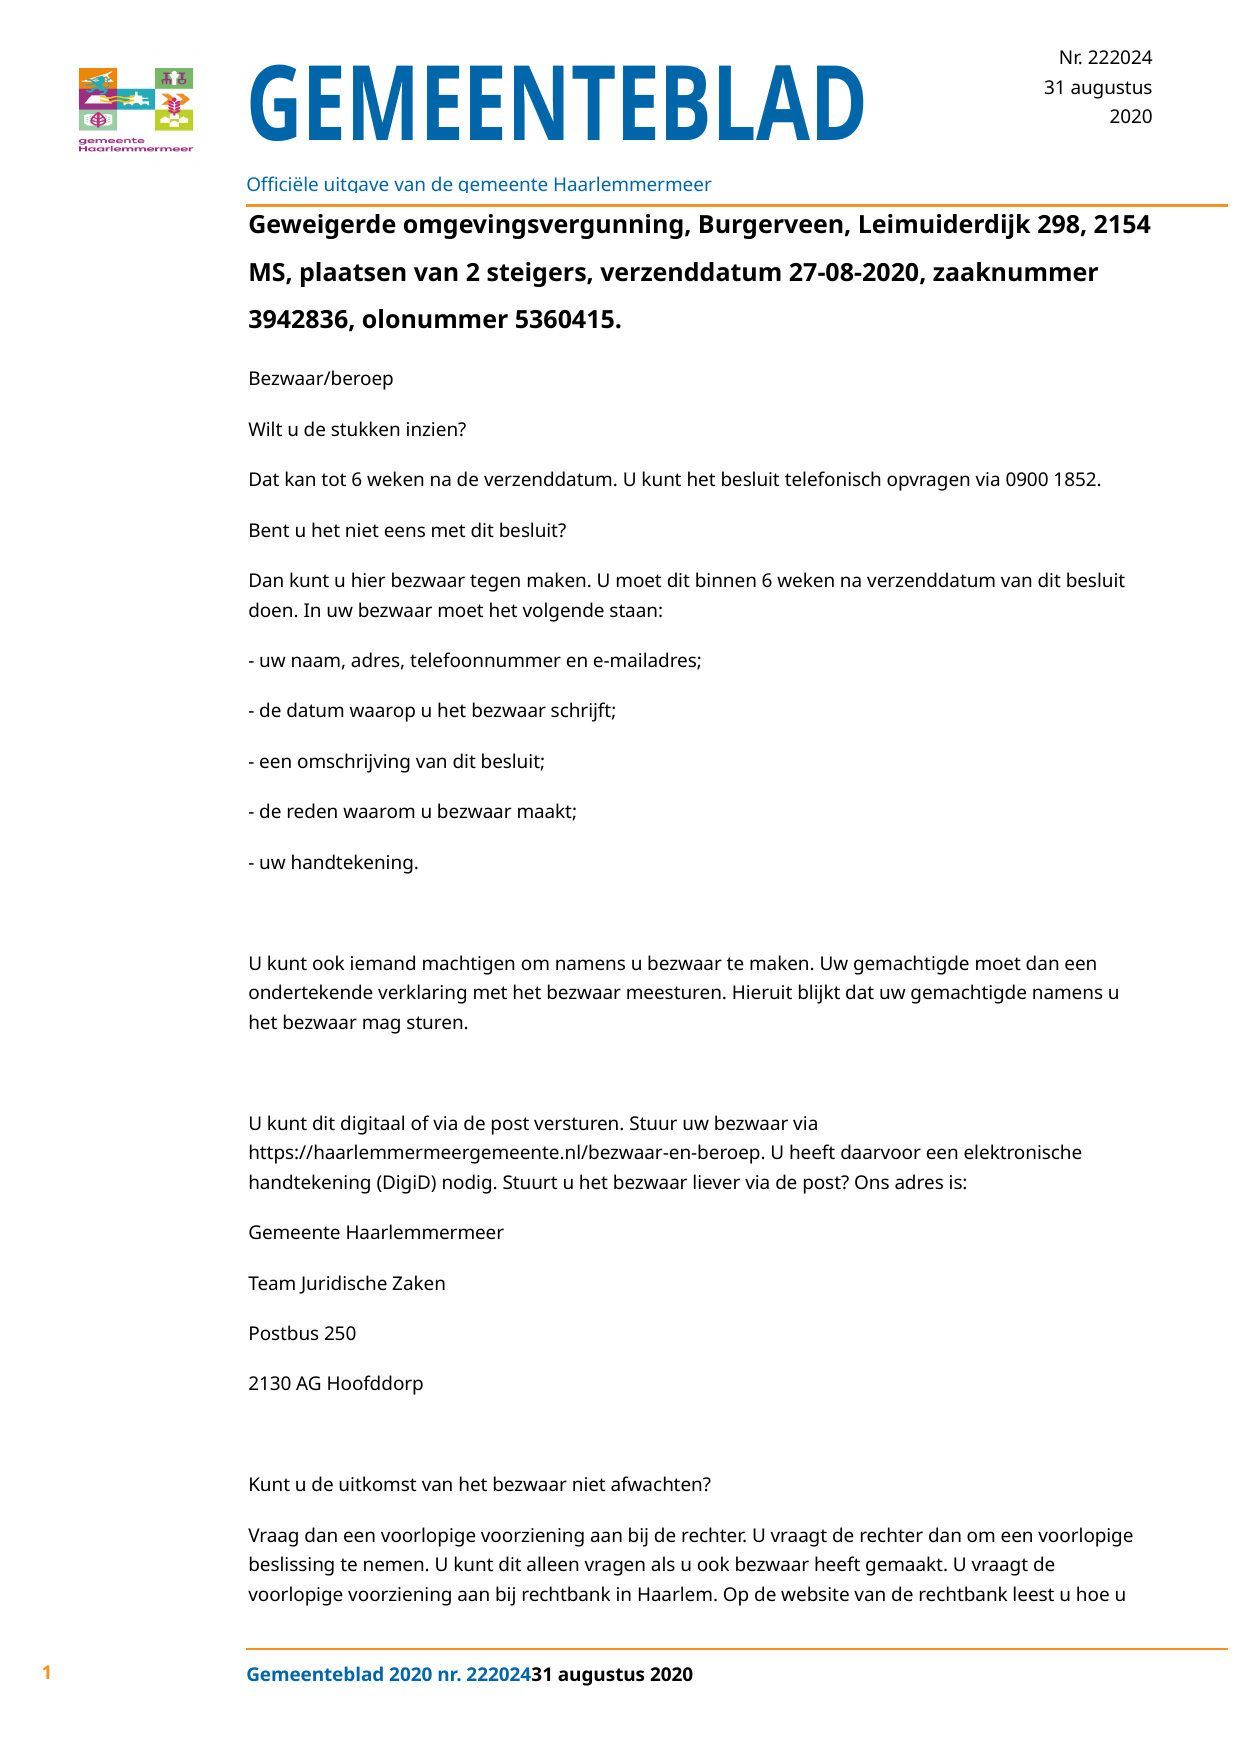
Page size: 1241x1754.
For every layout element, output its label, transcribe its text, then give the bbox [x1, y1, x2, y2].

text Kunt u de uitkomst van het bezwaar niet afwachten? [248, 1471, 1152, 1497]
text - een omschrijving van dit besluit; [248, 748, 1152, 774]
text - de datum waarop u het bezwaar schrijft; [248, 698, 1152, 723]
text - uw naam, adres, telefoonnummer en e-mailadres; [248, 647, 1152, 673]
text Team Juridische Zaken [248, 1270, 1152, 1295]
picture [41, 47, 231, 172]
text Wilt u de stukken inzien? [248, 416, 1152, 442]
text Bent u het niet eens met dit besluit? [248, 517, 1152, 542]
text Bezwaar/beroep [248, 366, 1152, 391]
text Geweigerde omgevingsvergunning, Burgerveen, Leimuiderdijk 298, 2154 MS, plaatsen van 2 steigers, verzenddatum 27-08-2020, zaaknummer 3942836, olonummer 5360415. [248, 207, 1152, 336]
text - uw handtekening. [248, 849, 1152, 874]
text Postbus 250 [248, 1320, 1152, 1346]
text - de reden waarom u bezwaar maakt; [248, 798, 1152, 824]
text Dat kan tot 6 weken na de verzenddatum. U kunt het besluit telefonisch opvragen via 0900 1852. [248, 466, 1152, 492]
text 2130 AG Hoofddorp [248, 1371, 1152, 1396]
text Dan kunt u hier bezwaar tegen maken. U moet dit binnen 6 weken na verzenddatum van dit besluit doen. In uw bezwaar moet het volgende staan: [248, 567, 1152, 622]
text U kunt ook iemand machtigen om namens u bezwaar te maken. Uw gemachtigde moet dan een ondertekende verklaring met het bezwaar meesturen. Hieruit blijkt dat uw gemachtigde namens u het bezwaar mag sturen. [248, 950, 1152, 1034]
text Vraag dan een voorlopige voorziening aan bij de rechter. U vraagt de rechter dan om een voorlopige beslissing te nemen. U kunt dit alleen vragen als u ook bezwaar heeft gemaakt. U vraagt de voorlopige voorziening aan bij rechtbank in Haarlem. Op de website van de rechtbank leest u hoe u [248, 1522, 1152, 1607]
text U kunt dit digitaal of via de post versturen. Stuur uw bezwaar via https://haarlemmermeergemeente.nl/bezwaar-en-beroep. U heeft daarvoor een elektronische handtekening (DigiD) nodig. Stuurt u het bezwaar liever via de post? Ons adres is: [248, 1110, 1152, 1194]
text Gemeente Haarlemmermeer [248, 1219, 1152, 1245]
